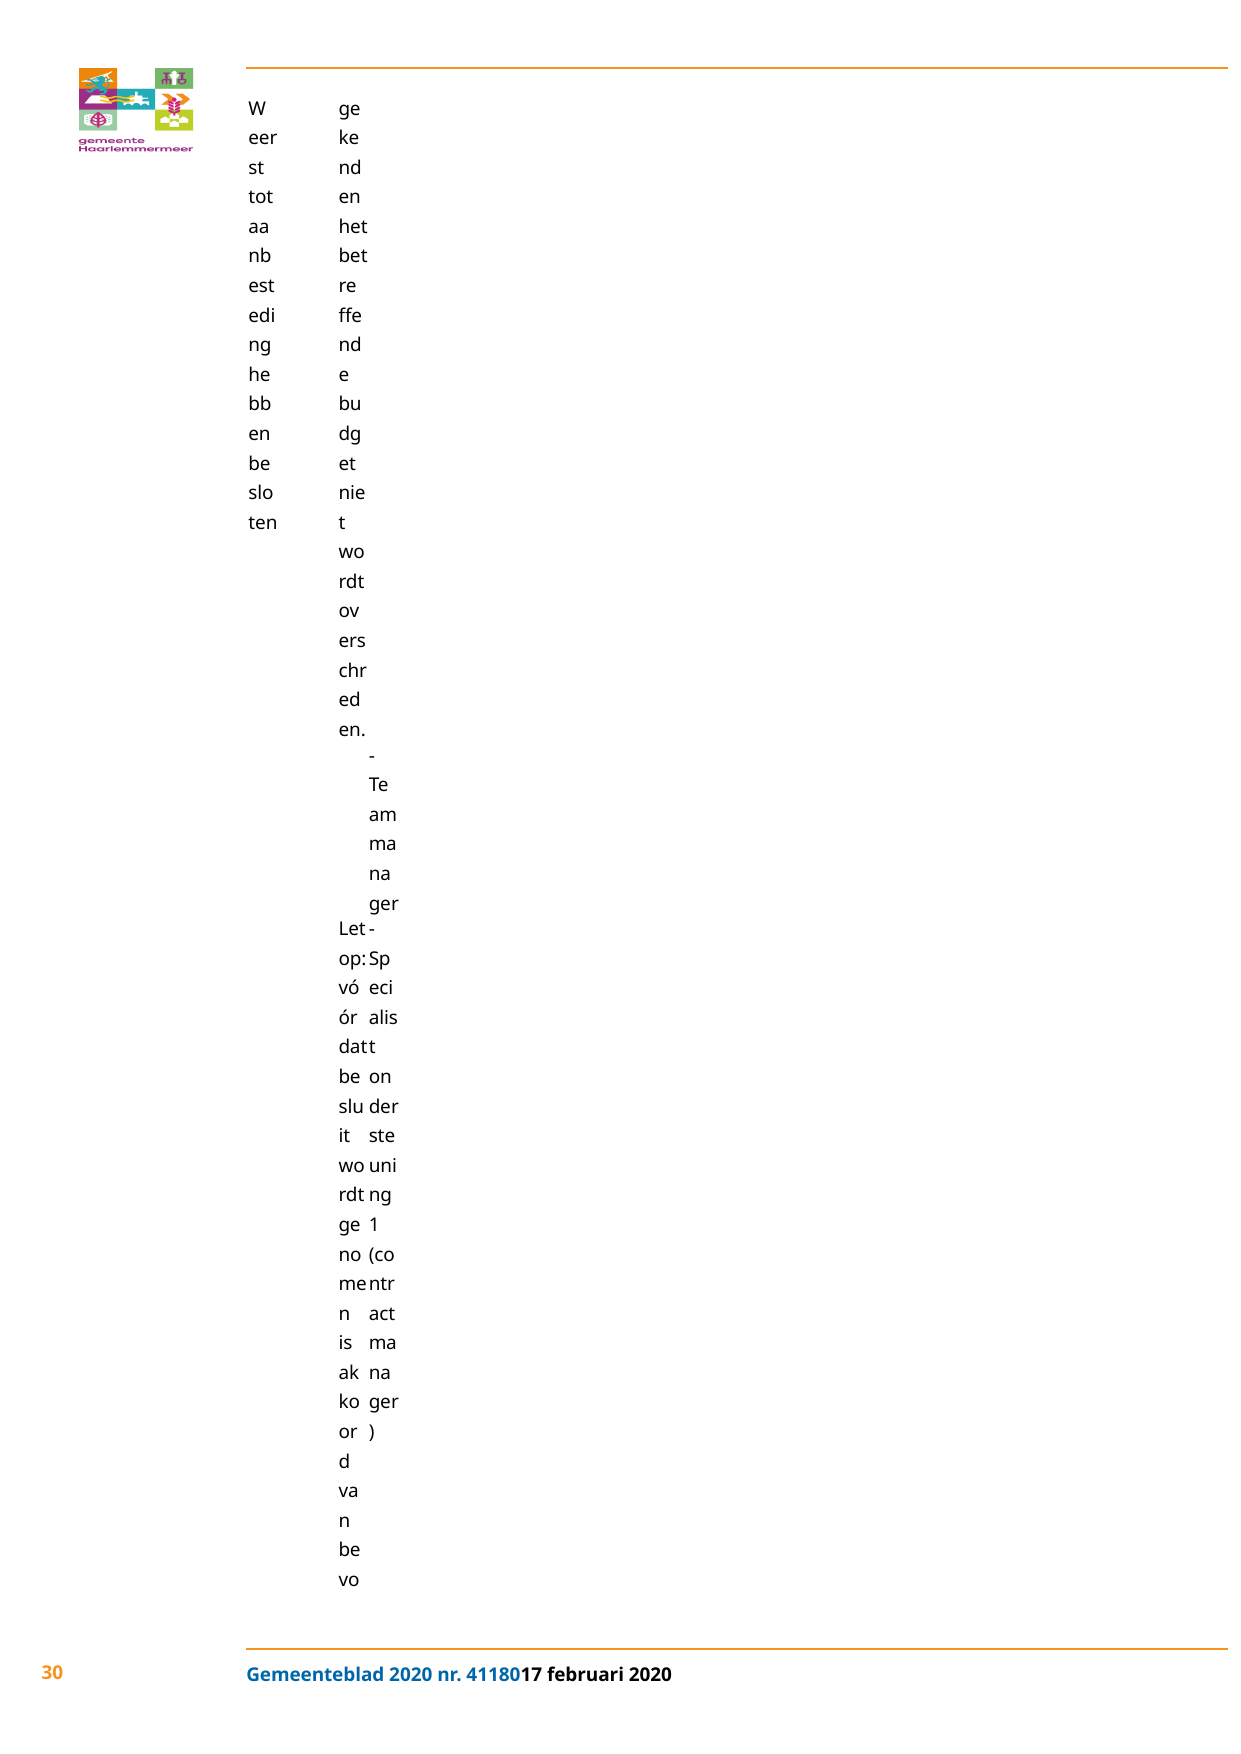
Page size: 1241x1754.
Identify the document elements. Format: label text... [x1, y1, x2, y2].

table_cell [369, 95, 398, 742]
table_cell - Specialist ondersteuning 1 (contractmanager) [369, 915, 398, 1592]
table_cell W eerst tot aanbesteding hebben besloten [248, 95, 278, 742]
table_cell [248, 915, 278, 1592]
table_cell [278, 742, 308, 915]
table_cell gekend en het betreffende budget niet wordt overschreden. [338, 95, 368, 742]
table_cell [278, 95, 308, 742]
table_cell [338, 742, 368, 915]
table_cell [278, 915, 308, 1592]
table_cell [248, 742, 278, 915]
table_cell [308, 915, 338, 1592]
table_cell [308, 742, 338, 915]
picture [41, 47, 231, 172]
table_cell Let op: vóórdat besluit wordt genomen is akkoord van bevo [338, 915, 368, 1592]
table_cell [308, 95, 338, 742]
table_cell - Teammanager [369, 742, 398, 915]
